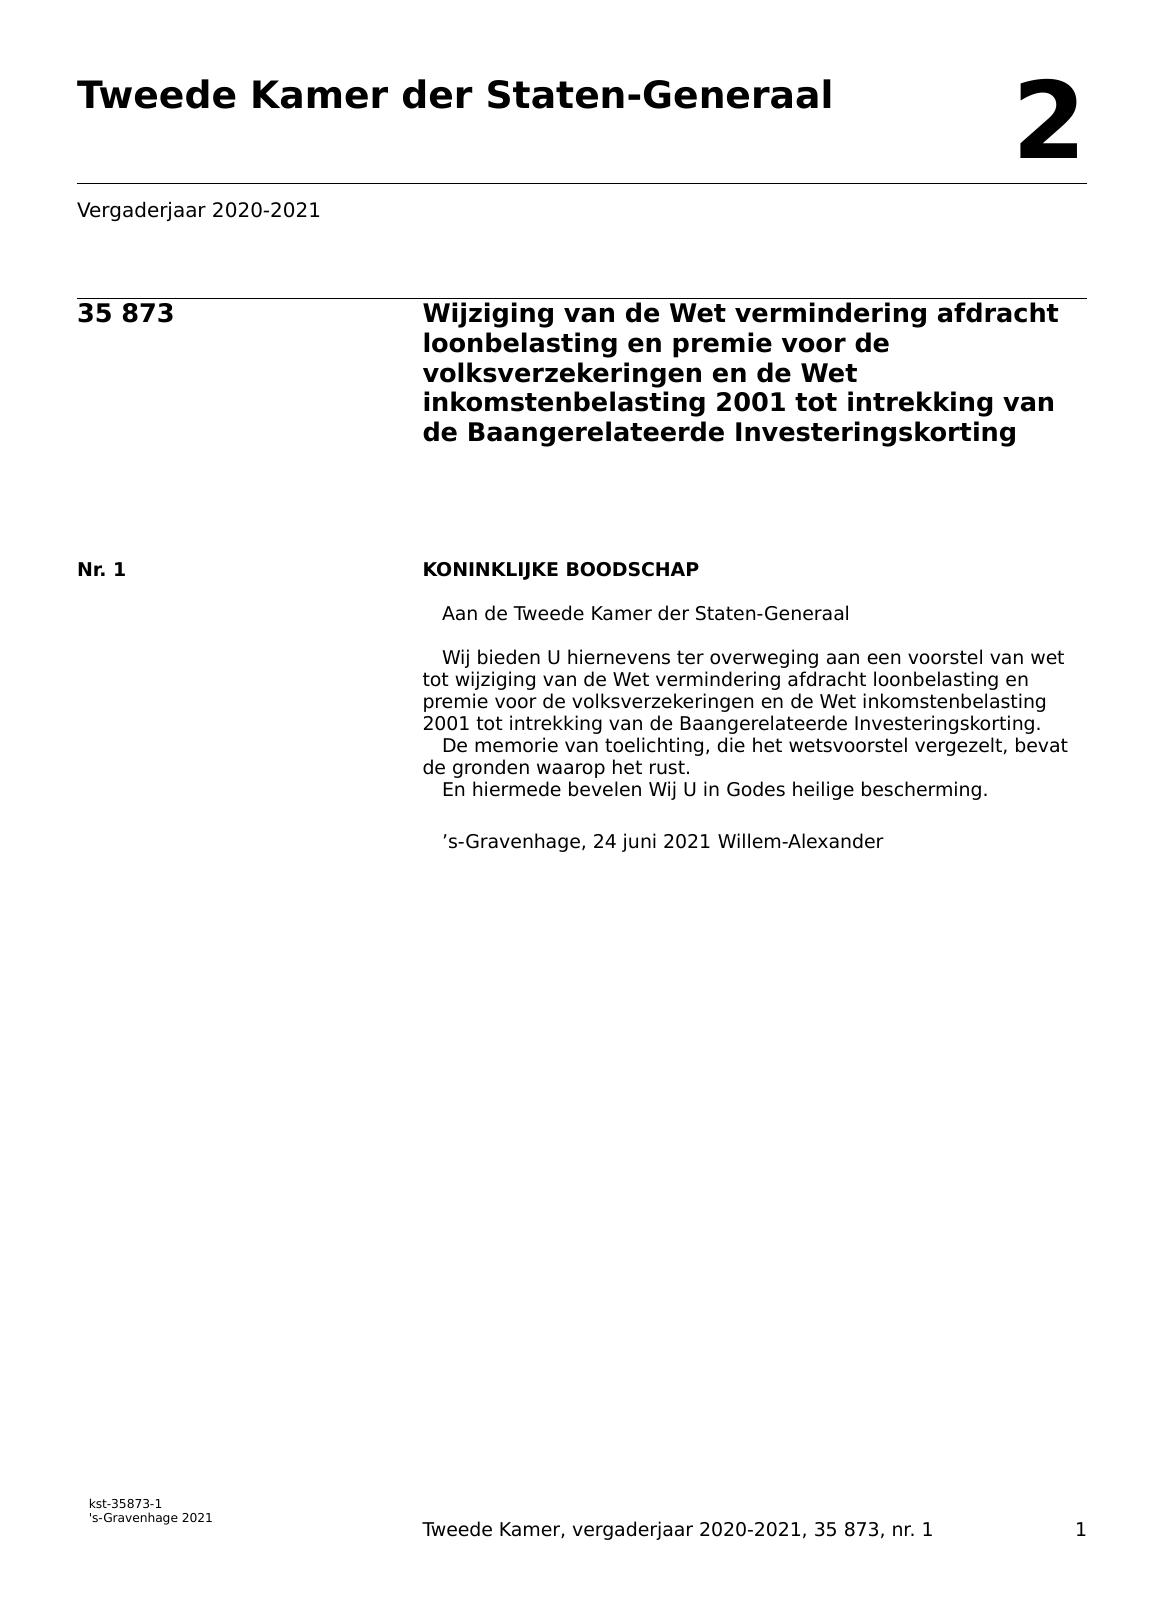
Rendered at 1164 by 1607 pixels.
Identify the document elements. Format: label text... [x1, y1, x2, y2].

subtitle Nr. 1 KONINKLIJKE BOODSCHAP [77, 558, 1087, 580]
subtitle 35 873 Wijziging van de Wet vermindering afdracht loonbelasting en premie voor de volksverzekeringen en de Wet inkomstenbelasting 2001 tot intrekking van de Baangerelateerde Investeringskorting [77, 299, 1087, 447]
text ’s-Gravenhage, 24 juni 2021 Willem-Alexander [422, 831, 1087, 853]
table_header Tweede Kamer der Staten-Generaal [77, 59, 886, 183]
table_header 2 [886, 59, 1087, 183]
text De memorie van toelichting, die het wetsvoorstel vergezelt, bevat de gronden waarop het rust. [422, 735, 1087, 779]
table_cell Vergaderjaar 2020-2021 [77, 184, 1087, 298]
text Aan de Tweede Kamer der Staten-Generaal [422, 603, 1087, 624]
text kst-35873-1 [88, 1497, 323, 1511]
text 's-Gravenhage 2021 [88, 1511, 323, 1525]
text Wij bieden U hiernevens ter overweging aan een voorstel van wet tot wijziging van de Wet vermindering afdracht loonbelasting en premie voor de volksverzekeringen en de Wet inkomstenbelasting 2001 tot intrekking van de Baangerelateerde Investeringskorting. [422, 647, 1087, 735]
text En hiermede bevelen Wij U in Godes heilige bescherming. [422, 779, 1087, 801]
